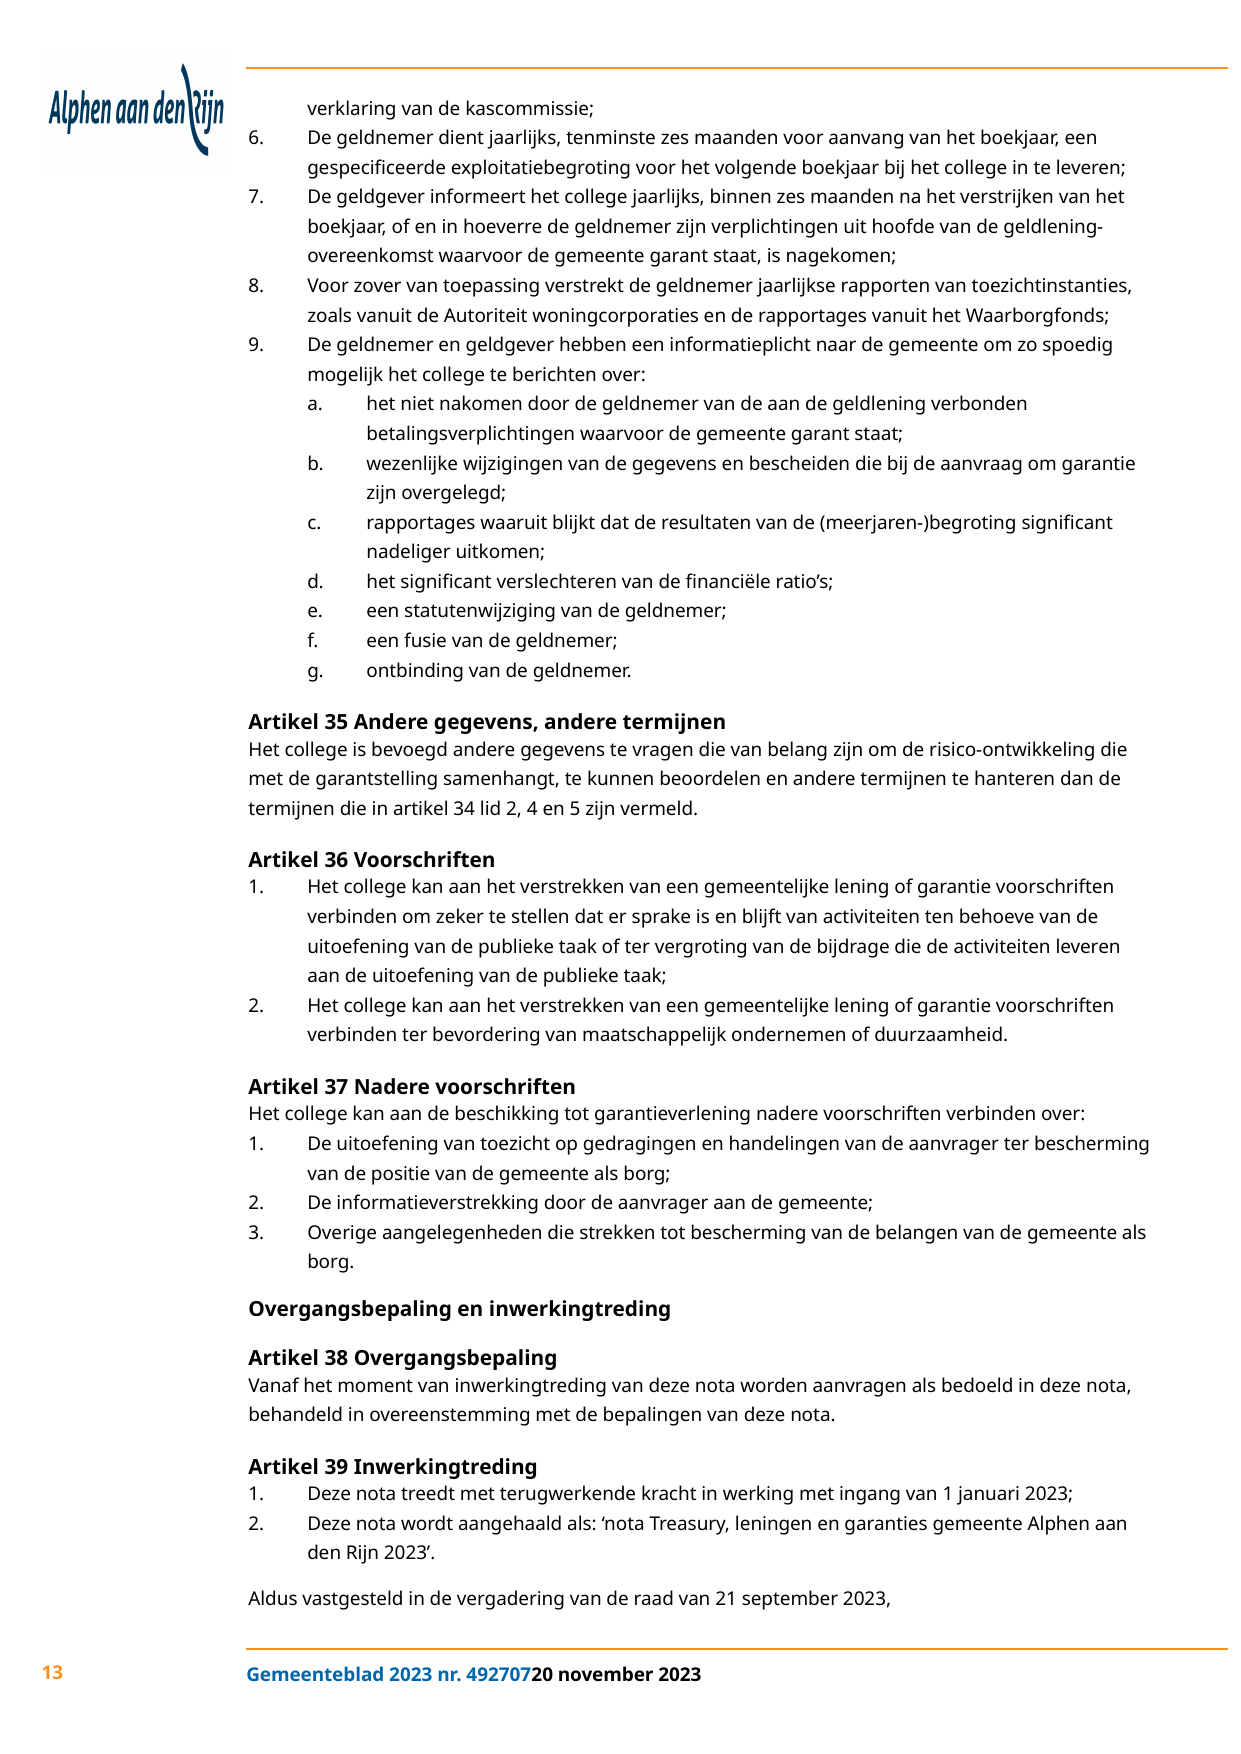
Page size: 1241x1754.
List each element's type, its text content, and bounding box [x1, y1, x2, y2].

list Deze nota wordt aangehaald als: ‘nota Treasury, leningen en garanties gemeente Alphen aan den Rijn 2023’. [248, 1510, 1152, 1565]
list Het college kan aan het verstrekken van een gemeentelijke lening of garantie voorschriften verbinden om zeker te stellen dat er sprake is en blijft van activiteiten ten behoeve van de uitoefening van de publieke taak of ter vergroting van de bijdrage die de activiteiten leveren aan de uitoefening van de publieke taak; [248, 874, 1152, 988]
list De geldnemer dient jaarlijks, tenminste zes maanden voor aanvang van het boekjaar, een gespecificeerde exploitatiebegroting voor het volgende boekjaar bij het college in te leveren; [248, 124, 1152, 180]
list De uitoefening van toezicht op gedragingen en handelingen van de aanvrager ter bescherming van de positie van de gemeente als borg; [248, 1130, 1152, 1185]
list De informatieverstrekking door de aanvrager aan de gemeente; [248, 1189, 1152, 1215]
text Het college kan aan de beschikking tot garantieverlening nadere voorschriften verbinden over: [248, 1101, 1152, 1126]
list het significant verslechteren van de financiële ratio’s; [307, 568, 1152, 594]
list ontbinding van de geldnemer. [307, 657, 1152, 683]
list Overige aangelegenheden die strekken tot bescherming van de belangen van de gemeente als borg. [248, 1219, 1152, 1274]
text Overgangsbepaling en inwerkingtreding [248, 1294, 1152, 1322]
text Artikel 38 Overgangsbepaling [248, 1343, 1152, 1372]
picture [41, 47, 231, 172]
list een statutenwijziging van de geldnemer; [307, 598, 1152, 623]
list De geldgever informeert het college jaarlijks, binnen zes maanden na het verstrijken van het boekjaar, of en in hoeverre de geldnemer zijn verplichtingen uit hoofde van de geldlening-overeenkomst waarvoor de gemeente garant staat, is nagekomen; [248, 183, 1152, 268]
list De geldnemer en geldgever hebben een informatieplicht naar de gemeente om zo spoedig mogelijk het college te berichten over: [248, 331, 1152, 387]
list wezenlijke wijzigingen van de gegevens en bescheiden die bij de aanvraag om garantie zijn overgelegd; [307, 450, 1152, 505]
text Artikel 35 Andere gegevens, andere termijnen [248, 707, 1152, 736]
list rapportages waaruit blijkt dat de resultaten van de (meerjaren-)begroting significant nadeliger uitkomen; [307, 509, 1152, 564]
list Het college kan aan het verstrekken van een gemeentelijke lening of garantie voorschriften verbinden ter bevordering van maatschappelijk ondernemen of duurzaamheid. [248, 992, 1152, 1047]
text Artikel 36 Voorschriften [248, 845, 1152, 874]
list een fusie van de geldnemer; [307, 627, 1152, 653]
list Deze nota treedt met terugwerkende kracht in werking met ingang van 1 januari 2023; [248, 1480, 1152, 1506]
list Voor zover van toepassing verstrekt de geldnemer jaarlijkse rapporten van toezichtinstanties, zoals vanuit de Autoriteit woningcorporaties en de rapportages vanuit het Waarborgfonds; [248, 272, 1152, 328]
list het niet nakomen door de geldnemer van de aan de geldlening verbonden betalingsverplichtingen waarvoor de gemeente garant staat; [307, 391, 1152, 446]
text Het college is bevoegd andere gegevens te vragen die van belang zijn om de risico-ontwikkeling die met de garantstelling samenhangt, te kunnen beoordelen en andere termijnen te hanteren dan de termijnen die in artikel 34 lid 2, 4 en 5 zijn vermeld. [248, 736, 1152, 821]
text Artikel 39 Inwerkingtreding [248, 1452, 1152, 1480]
text Aldus vastgesteld in de vergadering van de raad van 21 september 2023, [248, 1585, 1152, 1611]
list verklaring van de kascommissie; [248, 95, 1152, 121]
text Artikel 37 Nadere voorschriften [248, 1072, 1152, 1101]
text Vanaf het moment van inwerkingtreding van deze nota worden aanvragen als bedoeld in deze nota, behandeld in overeenstemming met de bepalingen van deze nota. [248, 1372, 1152, 1427]
